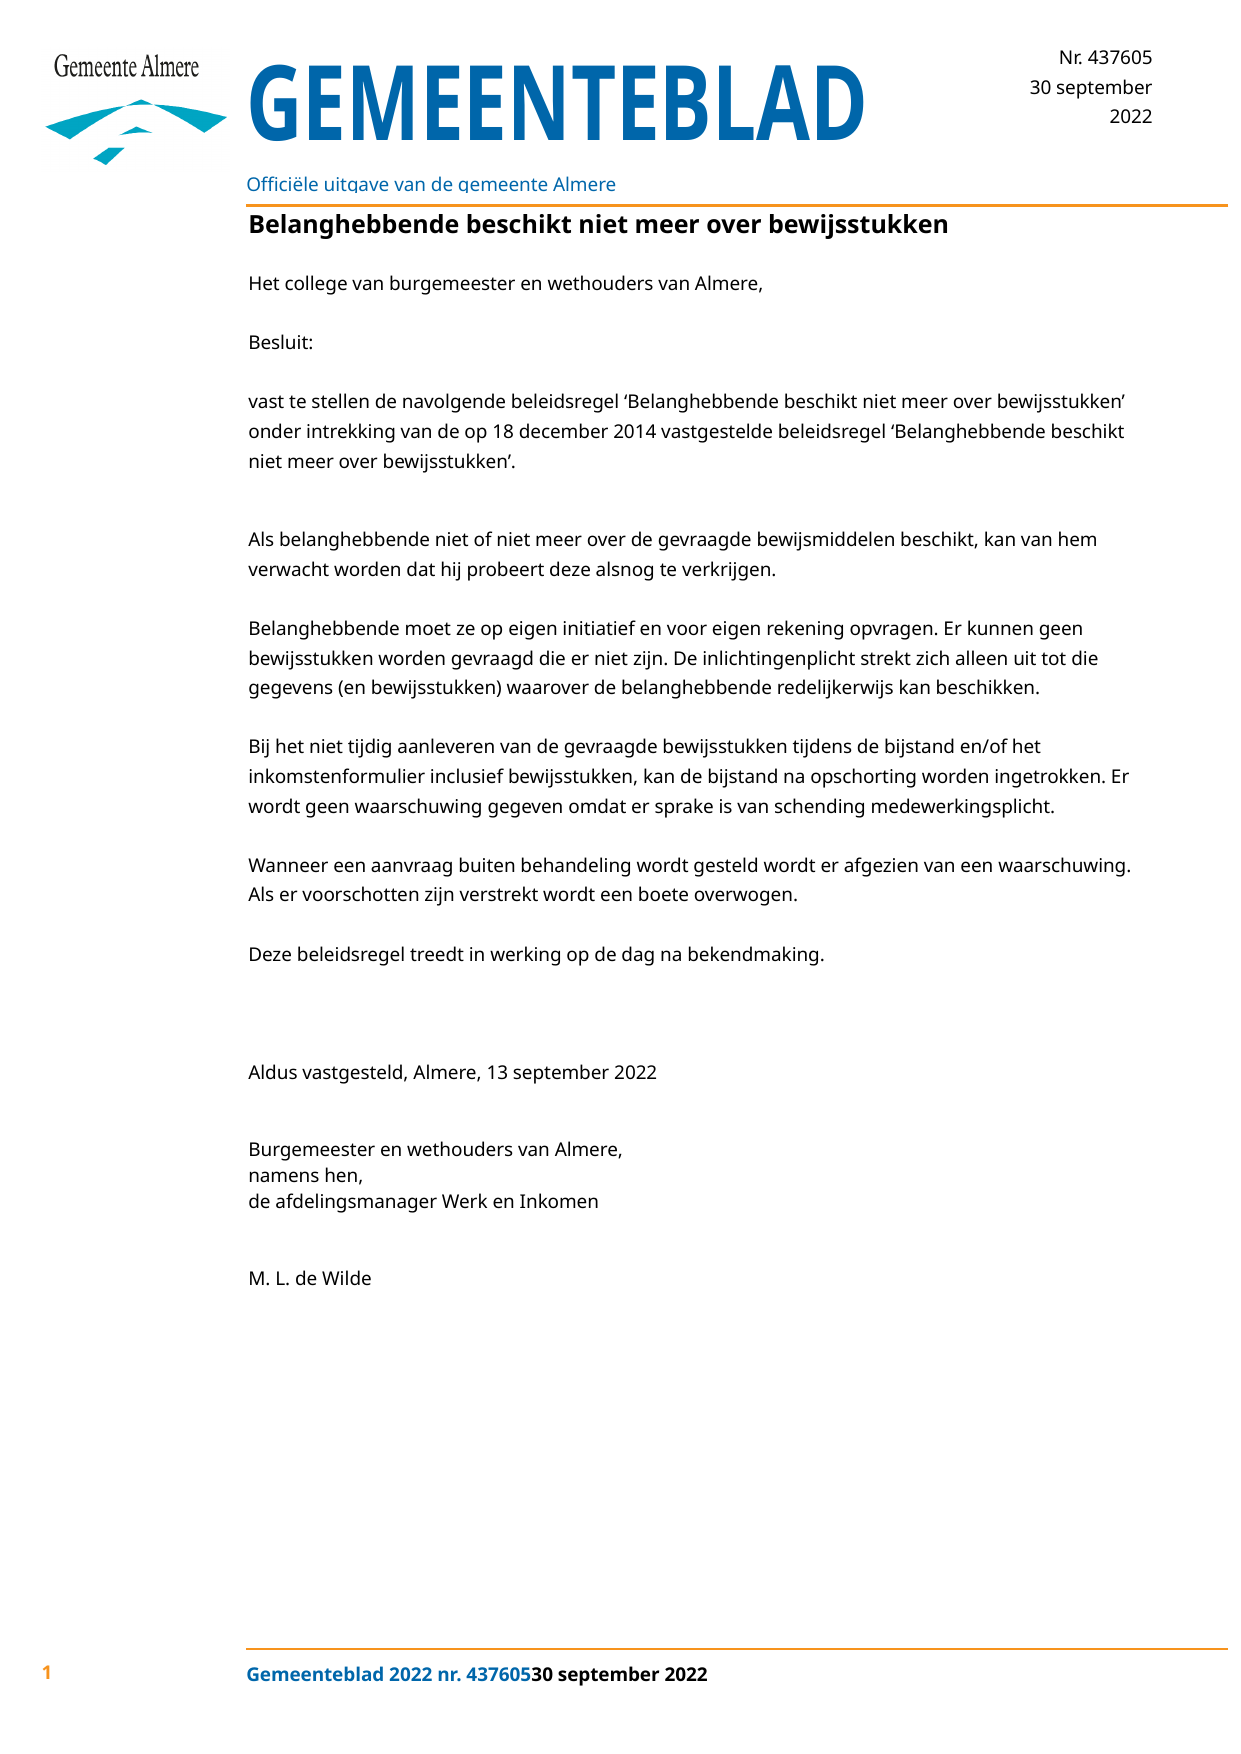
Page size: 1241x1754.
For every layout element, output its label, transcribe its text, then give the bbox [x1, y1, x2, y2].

picture [41, 47, 231, 172]
text de afdelingsmanager Werk en Inkomen [248, 1188, 1152, 1213]
text namens hen, [248, 1162, 1152, 1188]
text Burgemeester en wethouders van Almere, [248, 1136, 1152, 1162]
text Besluit: [248, 329, 1152, 355]
text Aldus vastgesteld, Almere, 13 september 2022 [248, 1059, 1152, 1085]
text Bij het niet tijdig aanleveren van de gevraagde bewijsstukken tijdens de bijstand en/of het inkomstenformulier inclusief bewijsstukken, kan de bijstand na opschorting worden ingetrokken. Er wordt geen waarschuwing gegeven omdat er sprake is van schending medewerkingsplicht. [248, 734, 1152, 819]
text Deze beleidsregel treedt in werking op de dag na bekendmaking. [248, 941, 1152, 967]
text Wanneer een aanvraag buiten behandeling wordt gesteld wordt er afgezien van een waarschuwing. Als er voorschotten zijn verstrekt wordt een boete overwogen. [248, 852, 1152, 907]
text vast te stellen de navolgende beleidsregel ‘Belanghebbende beschikt niet meer over bewijsstukken’ onder intrekking van de op 18 december 2014 vastgestelde beleidsregel ‘Belanghebbende beschikt niet meer over bewijsstukken’. [248, 389, 1152, 473]
text Als belanghebbende niet of niet meer over de gevraagde bewijsmiddelen beschikt, kan van hem verwacht worden dat hij probeert deze alsnog te verkrijgen. [248, 527, 1152, 582]
text Belanghebbende beschikt niet meer over bewijsstukken [248, 207, 1152, 241]
text Belanghebbende moet ze op eigen initiatief en voor eigen rekening opvragen. Er kunnen geen bewijsstukken worden gevraagd die er niet zijn. De inlichtingenplicht strekt zich alleen uit tot die gegevens (en bewijsstukken) waarover de belanghebbende redelijkerwijs kan beschikken. [248, 615, 1152, 700]
text Het college van burgemeester en wethouders van Almere, [248, 270, 1152, 296]
text M. L. de Wilde [248, 1265, 1152, 1291]
